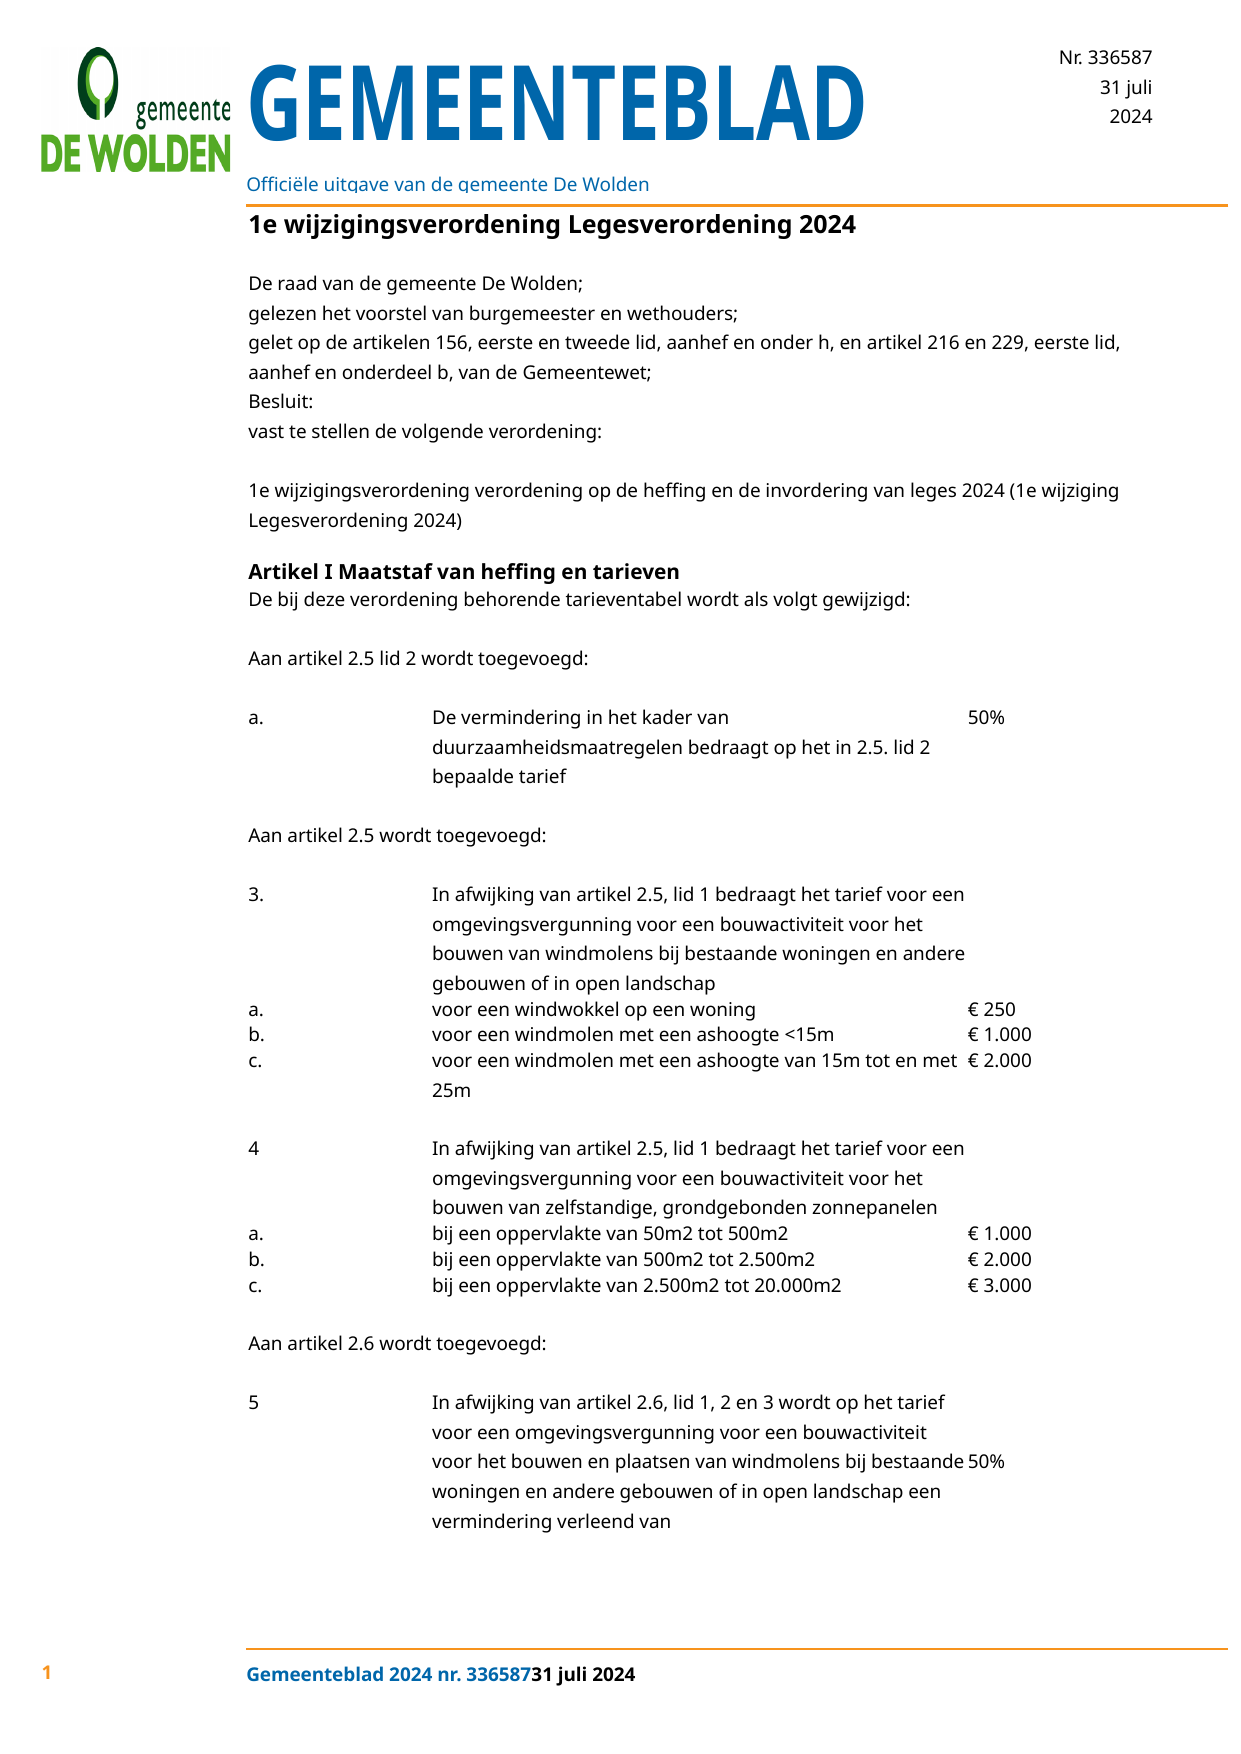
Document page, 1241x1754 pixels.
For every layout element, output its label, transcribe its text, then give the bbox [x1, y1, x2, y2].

table_cell c. [248, 1272, 432, 1297]
table_header [968, 881, 1152, 996]
table_header 4 [248, 1135, 432, 1220]
table_cell € 2.000 [968, 1047, 1152, 1102]
text Aan artikel 2.6 wordt toegevoegd: [248, 1330, 1152, 1356]
table_header In afwijking van artikel 2.5, lid 1 bedraagt het tarief voor een omgevingsvergunning voor een bouwactiviteit voor het bouwen van windmolens bij bestaande woningen en andere gebouwen of in open landschap [432, 881, 968, 996]
text gelezen het voorstel van burgemeester en wethouders; [248, 300, 1152, 326]
table_header 50% [968, 704, 1152, 789]
text Aan artikel 2.5 lid 2 wordt toegevoegd: [248, 645, 1152, 671]
table_header 3. [248, 881, 432, 996]
text vast te stellen de volgende verordening: [248, 418, 1152, 444]
table_cell voor een windmolen met een ashoogte <15m [432, 1021, 968, 1047]
text gelet op de artikelen 156, eerste en tweede lid, aanhef en onder h, en artikel 216 en 229, eerste lid, aanhef en onderdeel b, van de Gemeentewet; [248, 329, 1152, 385]
table_header a. [248, 704, 432, 789]
table_cell € 3.000 [968, 1272, 1152, 1297]
table_cell voor een windmolen met een ashoogte van 15m tot en met 25m [432, 1047, 968, 1102]
text Aan artikel 2.5 wordt toegevoegd: [248, 822, 1152, 848]
table_cell b. [248, 1246, 432, 1272]
table_cell bij een oppervlakte van 50m2 tot 500m2 [432, 1220, 968, 1246]
text De raad van de gemeente De Wolden; [248, 270, 1152, 296]
text 1e wijzigingsverordening verordening op de heffing en de invordering van leges 2024 (1e wijziging Legesverordening 2024) [248, 477, 1152, 533]
table_header 5 [248, 1390, 432, 1534]
table_cell bij een oppervlakte van 2.500m2 tot 20.000m2 [432, 1272, 968, 1297]
table_cell € 2.000 [968, 1246, 1152, 1272]
table_cell € 250 [968, 996, 1152, 1021]
text 1e wijzigingsverordening Legesverordening 2024 [248, 207, 1152, 241]
text Artikel I Maatstaf van heffing en tarieven [248, 557, 1152, 586]
table_header [968, 1135, 1152, 1220]
table_cell € 1.000 [968, 1220, 1152, 1246]
text Besluit: [248, 389, 1152, 414]
picture [41, 47, 231, 172]
table_cell c. [248, 1047, 432, 1102]
table_header In afwijking van artikel 2.5, lid 1 bedraagt het tarief voor een omgevingsvergunning voor een bouwactiviteit voor het bouwen van zelfstandige, grondgebonden zonnepanelen [432, 1135, 968, 1220]
text De bij deze verordening behorende tarieventabel wordt als volgt gewijzigd: [248, 586, 1152, 612]
table_cell b. [248, 1021, 432, 1047]
table_cell € 1.000 [968, 1021, 1152, 1047]
table_cell voor een windwokkel op een woning [432, 996, 968, 1021]
table_header 50% [968, 1390, 1152, 1534]
table_cell a. [248, 1220, 432, 1246]
table_cell a. [248, 996, 432, 1021]
table_cell bij een oppervlakte van 500m2 tot 2.500m2 [432, 1246, 968, 1272]
table_header In afwijking van artikel 2.6, lid 1, 2 en 3 wordt op het tarief voor een omgevingsvergunning voor een bouwactiviteit voor het bouwen en plaatsen van windmolens bij bestaande woningen en andere gebouwen of in open landschap een vermindering verleend van [432, 1390, 968, 1534]
table_header De vermindering in het kader van duurzaamheidsmaatregelen bedraagt op het in 2.5. lid 2 bepaalde tarief [432, 704, 968, 789]
